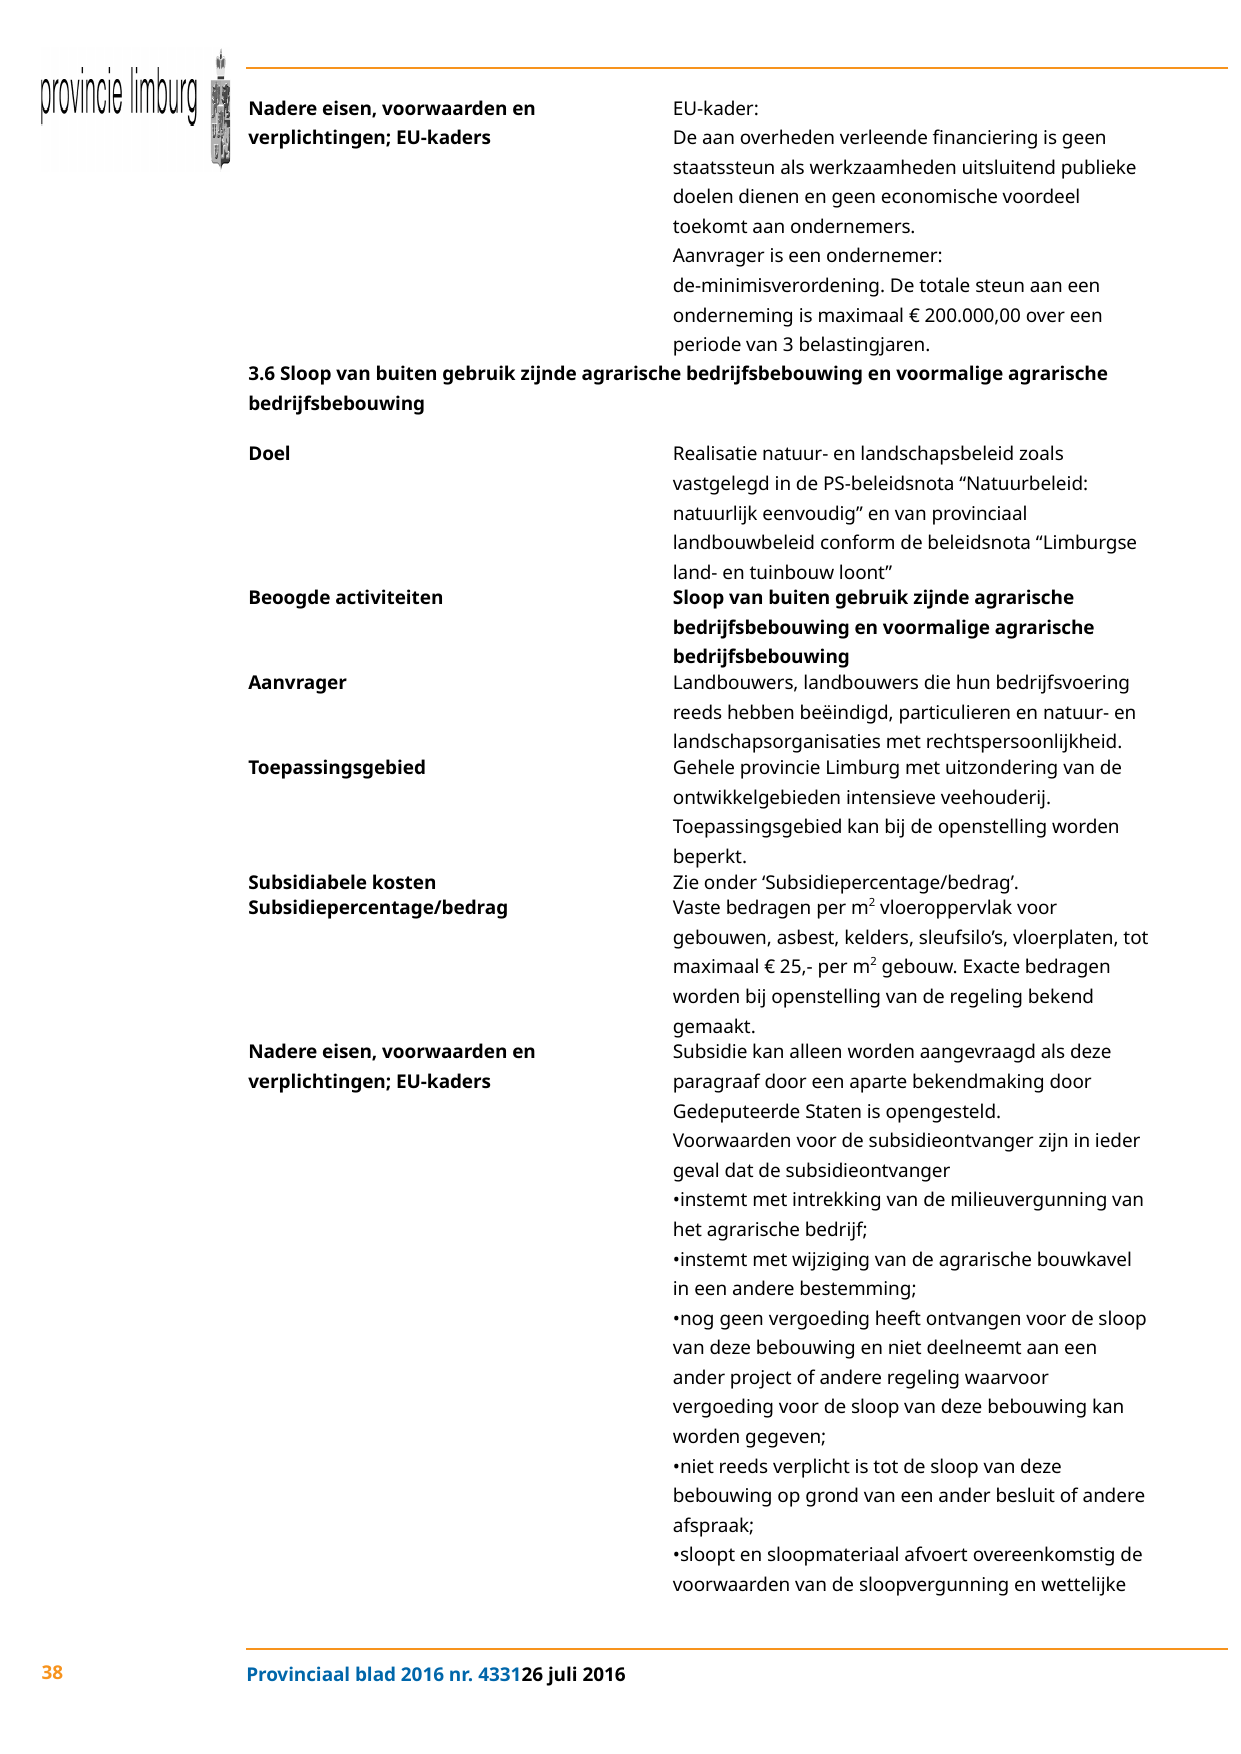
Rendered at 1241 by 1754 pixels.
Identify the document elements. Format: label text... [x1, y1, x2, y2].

table_cell Subsidiepercentage/bedrag [248, 895, 673, 1039]
table_cell Sloop van buiten gebruik zijnde agrarische bedrijfsbebouwing en voormalige agrarische bedrijfsbebouwing [673, 585, 1152, 669]
table_cell Zie onder ‘Subsidiepercentage/bedrag’. [673, 869, 1152, 894]
table_header Doel [248, 441, 673, 584]
table_cell Beoogde activiteiten [248, 585, 673, 669]
table_cell Gehele provincie Limburg met uitzondering van de ontwikkelgebieden intensieve veehouderij. Toepassingsgebied kan bij de openstelling worden beperkt. [673, 754, 1152, 869]
table_header Realisatie natuur- en landschapsbeleid zoals vastgelegd in de PS-beleidsnota “Natuurbeleid: natuurlijk eenvoudig” en van provinciaal landbouwbeleid conform de beleidsnota “Limburgse land- en tuinbouw loont” [673, 441, 1152, 584]
table_cell EU-kader: De aan overheden verleende financiering is geen staatssteun als werkzaamheden uitsluitend publieke doelen dienen en geen economische voordeel toekomt aan ondernemers. Aanvrager is een ondernemer: de-minimisverordening. De totale steun aan een onderneming is maximaal € 200.000,00 over een periode van 3 belastingjaren. [673, 95, 1152, 357]
picture [41, 47, 231, 172]
table_cell Aanvrager [248, 670, 673, 754]
table_cell Nadere eisen, voorwaarden en verplichtingen; EU-kaders [248, 1039, 673, 1597]
table_cell Nadere eisen, voorwaarden en verplichtingen; EU-kaders [248, 95, 673, 357]
table_cell Vaste bedragen per m2 vloeroppervlak voor gebouwen, asbest, kelders, sleufsilo’s, vloerplaten, tot maximaal € 25,- per m2 gebouw. Exacte bedragen worden bij openstelling van de regeling bekend gemaakt. [673, 895, 1152, 1039]
table_cell Landbouwers, landbouwers die hun bedrijfsvoering reeds hebben beëindigd, particulieren en natuur- en landschapsorganisaties met rechtspersoonlijkheid. [673, 670, 1152, 754]
text 3.6 Sloop van buiten gebruik zijnde agrarische bedrijfsbebouwing en voormalige agrarische bedrijfsbebouwing [248, 360, 1152, 416]
table_cell Subsidiabele kosten [248, 869, 673, 894]
table_cell Subsidie kan alleen worden aangevraagd als deze paragraaf door een aparte bekendmaking door Gedeputeerde Staten is opengesteld. Voorwaarden voor de subsidieontvanger zijn in ieder geval dat de subsidieontvanger •instemt met intrekking van de milieuvergunning van het agrarische bedrijf; •instemt met wijziging van de agrarische bouwkavel in een andere bestemming; •nog geen vergoeding heeft ontvangen voor de sloop van deze bebouwing en niet deelneemt aan een ander project of andere regeling waarvoor vergoeding voor de sloop van deze bebouwing kan worden gegeven; •niet reeds verplicht is tot de sloop van deze bebouwing op grond van een ander besluit of andere afspraak; •sloopt en sloopmateriaal afvoert overeenkomstig de voorwaarden van de sloopvergunning en wettelijke [673, 1039, 1152, 1597]
table_cell Toepassingsgebied [248, 754, 673, 869]
